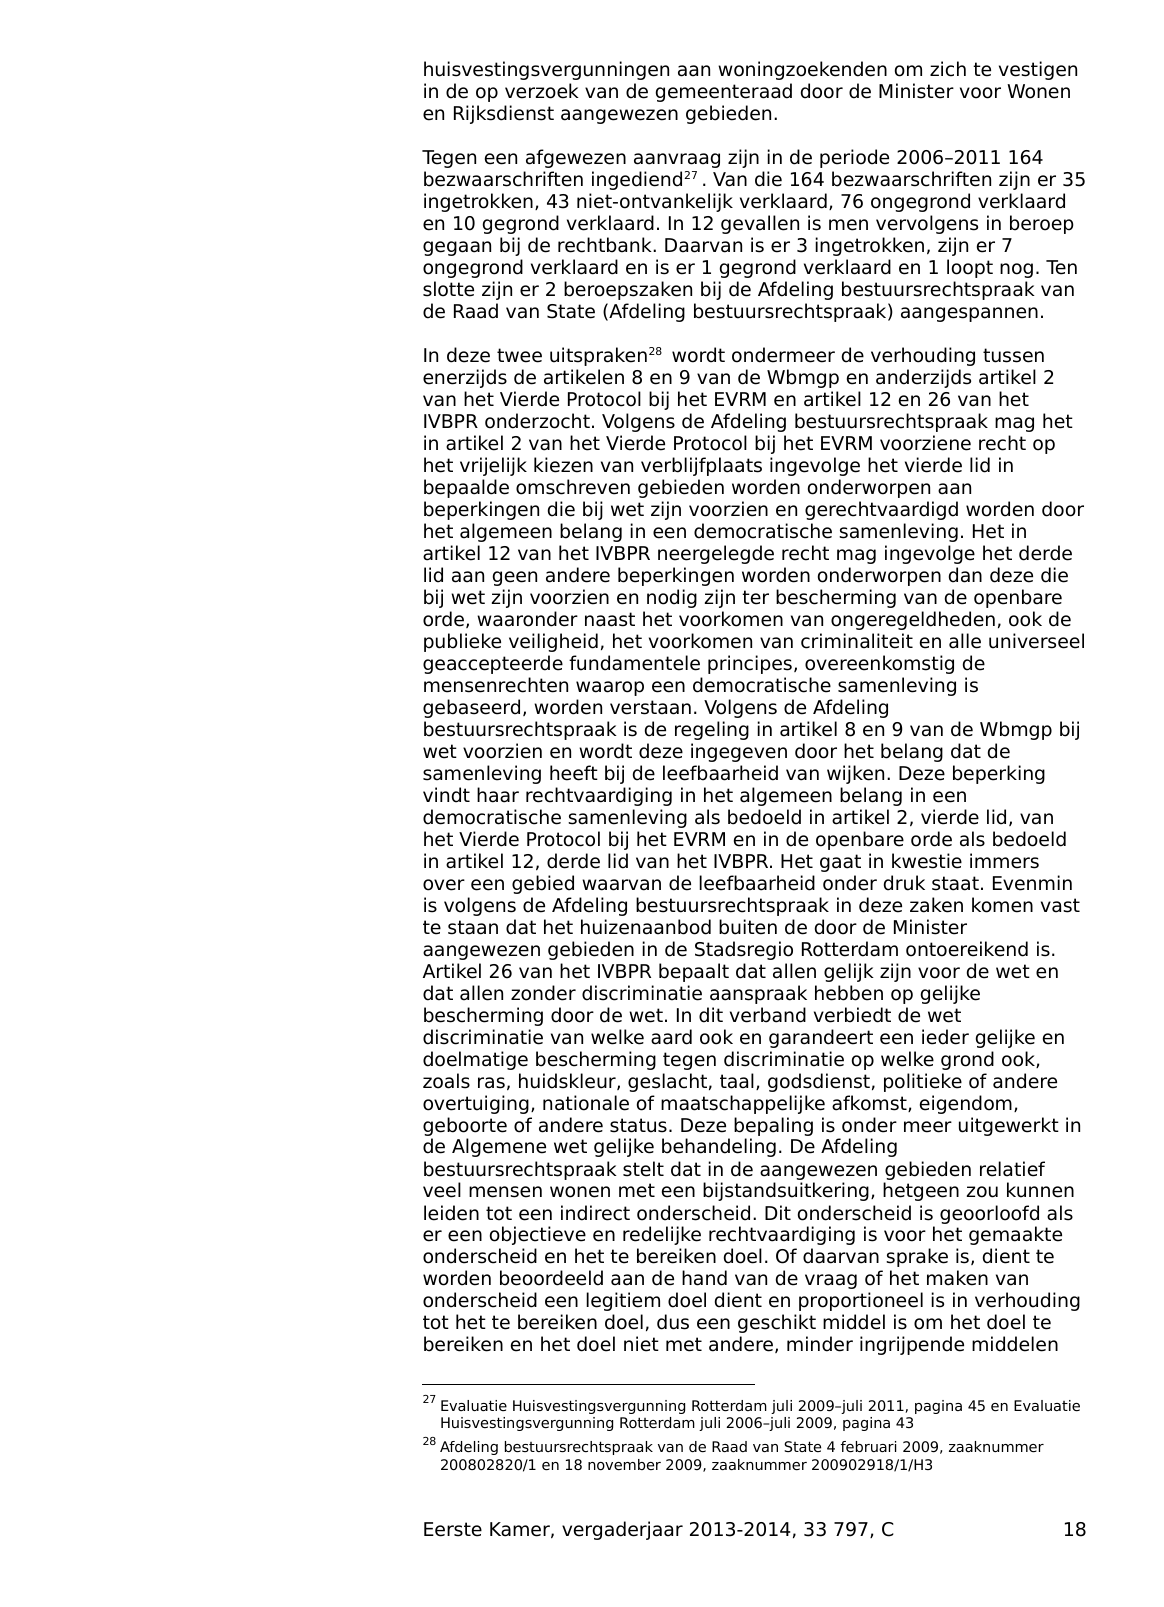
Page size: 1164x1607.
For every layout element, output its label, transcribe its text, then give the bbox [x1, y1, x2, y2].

text huisvestingsvergunningen aan woningzoekenden om zich te vestigen in de op verzoek van de gemeenteraad door de Minister voor Wonen en Rijksdienst aangewezen gebieden. [422, 59, 1087, 125]
text Afdeling bestuursrechtspraak van de Raad van State 4 februari 2009, zaaknummer 200802820/1 en 18 november 2009, zaaknummer 200902918/1/H3 [422, 1435, 1087, 1474]
text Tegen een afgewezen aanvraag zijn in de periode 2006–2011 164 bezwaarschriften ingediend. Van die 164 bezwaarschriften zijn er 35 ingetrokken, 43 niet-ontvankelijk verklaard, 76 ongegrond verklaard en 10 gegrond verklaard. In 12 gevallen is men vervolgens in beroep gegaan bij de rechtbank. Daarvan is er 3 ingetrokken, zijn er 7 ongegrond verklaard en is er 1 gegrond verklaard en 1 loopt nog. Ten slotte zijn er 2 beroepszaken bij de Afdeling bestuursrechtspraak van de Raad van State (Afdeling bestuursrechtspraak) aangespannen. [422, 147, 1087, 323]
text Evaluatie Huisvestingsvergunning Rotterdam juli 2009–juli 2011, pagina 45 en Evaluatie Huisvestingsvergunning Rotterdam juli 2006–juli 2009, pagina 43 [422, 1393, 1087, 1432]
text In deze twee uitspraken wordt ondermeer de verhouding tussen enerzijds de artikelen 8 en 9 van de Wbmgp en anderzijds artikel 2 van het Vierde Protocol bij het EVRM en artikel 12 en 26 van het IVBPR onderzocht. Volgens de Afdeling bestuursrechtspraak mag het in artikel 2 van het Vierde Protocol bij het EVRM voorziene recht op het vrijelijk kiezen van verblijfplaats ingevolge het vierde lid in bepaalde omschreven gebieden worden onderworpen aan beperkingen die bij wet zijn voorzien en gerechtvaardigd worden door het algemeen belang in een democratische samenleving. Het in artikel 12 van het IVBPR neergelegde recht mag ingevolge het derde lid aan geen andere beperkingen worden onderworpen dan deze die bij wet zijn voorzien en nodig zijn ter bescherming van de openbare orde, waaronder naast het voorkomen van ongeregeldheden, ook de publieke veiligheid, het voorkomen van criminaliteit en alle universeel geaccepteerde fundamentele principes, overeenkomstig de mensenrechten waarop een democratische samenleving is gebaseerd, worden verstaan. Volgens de Afdeling bestuursrechtspraak is de regeling in artikel 8 en 9 van de Wbmgp bij wet voorzien en wordt deze ingegeven door het belang dat de samenleving heeft bij de leefbaarheid van wijken. Deze beperking vindt haar rechtvaardiging in het algemeen belang in een democratische samenleving als bedoeld in artikel 2, vierde lid, van het Vierde Protocol bij het EVRM en in de openbare orde als bedoeld in artikel 12, derde lid van het IVBPR. Het gaat in kwestie immers over een gebied waarvan de leefbaarheid onder druk staat. Evenmin is volgens de Afdeling bestuursrechtspraak in deze zaken komen vast te staan dat het huizenaanbod buiten de door de Minister aangewezen gebieden in de Stadsregio Rotterdam ontoereikend is. Artikel 26 van het IVBPR bepaalt dat allen gelijk zijn voor de wet en dat allen zonder discriminatie aanspraak hebben op gelijke bescherming door de wet. In dit verband verbiedt de wet discriminatie van welke aard ook en garandeert een ieder gelijke en doelmatige bescherming tegen discriminatie op welke grond ook, zoals ras, huidskleur, geslacht, taal, godsdienst, politieke of andere overtuiging, nationale of maatschappelijke afkomst, eigendom, geboorte of andere status. Deze bepaling is onder meer uitgewerkt in de Algemene wet gelijke behandeling. De Afdeling bestuursrechtspraak stelt dat in de aangewezen gebieden relatief veel mensen wonen met een bijstandsuitkering, hetgeen zou kunnen leiden tot een indirect onderscheid. Dit onderscheid is geoorloofd als er een objectieve en redelijke rechtvaardiging is voor het gemaakte onderscheid en het te bereiken doel. Of daarvan sprake is, dient te worden beoordeeld aan de hand van de vraag of het maken van onderscheid een legitiem doel dient en proportioneel is in verhouding tot het te bereiken doel, dus een geschikt middel is om het doel te bereiken en het doel niet met andere, minder ingrijpende middelen [422, 345, 1087, 1356]
